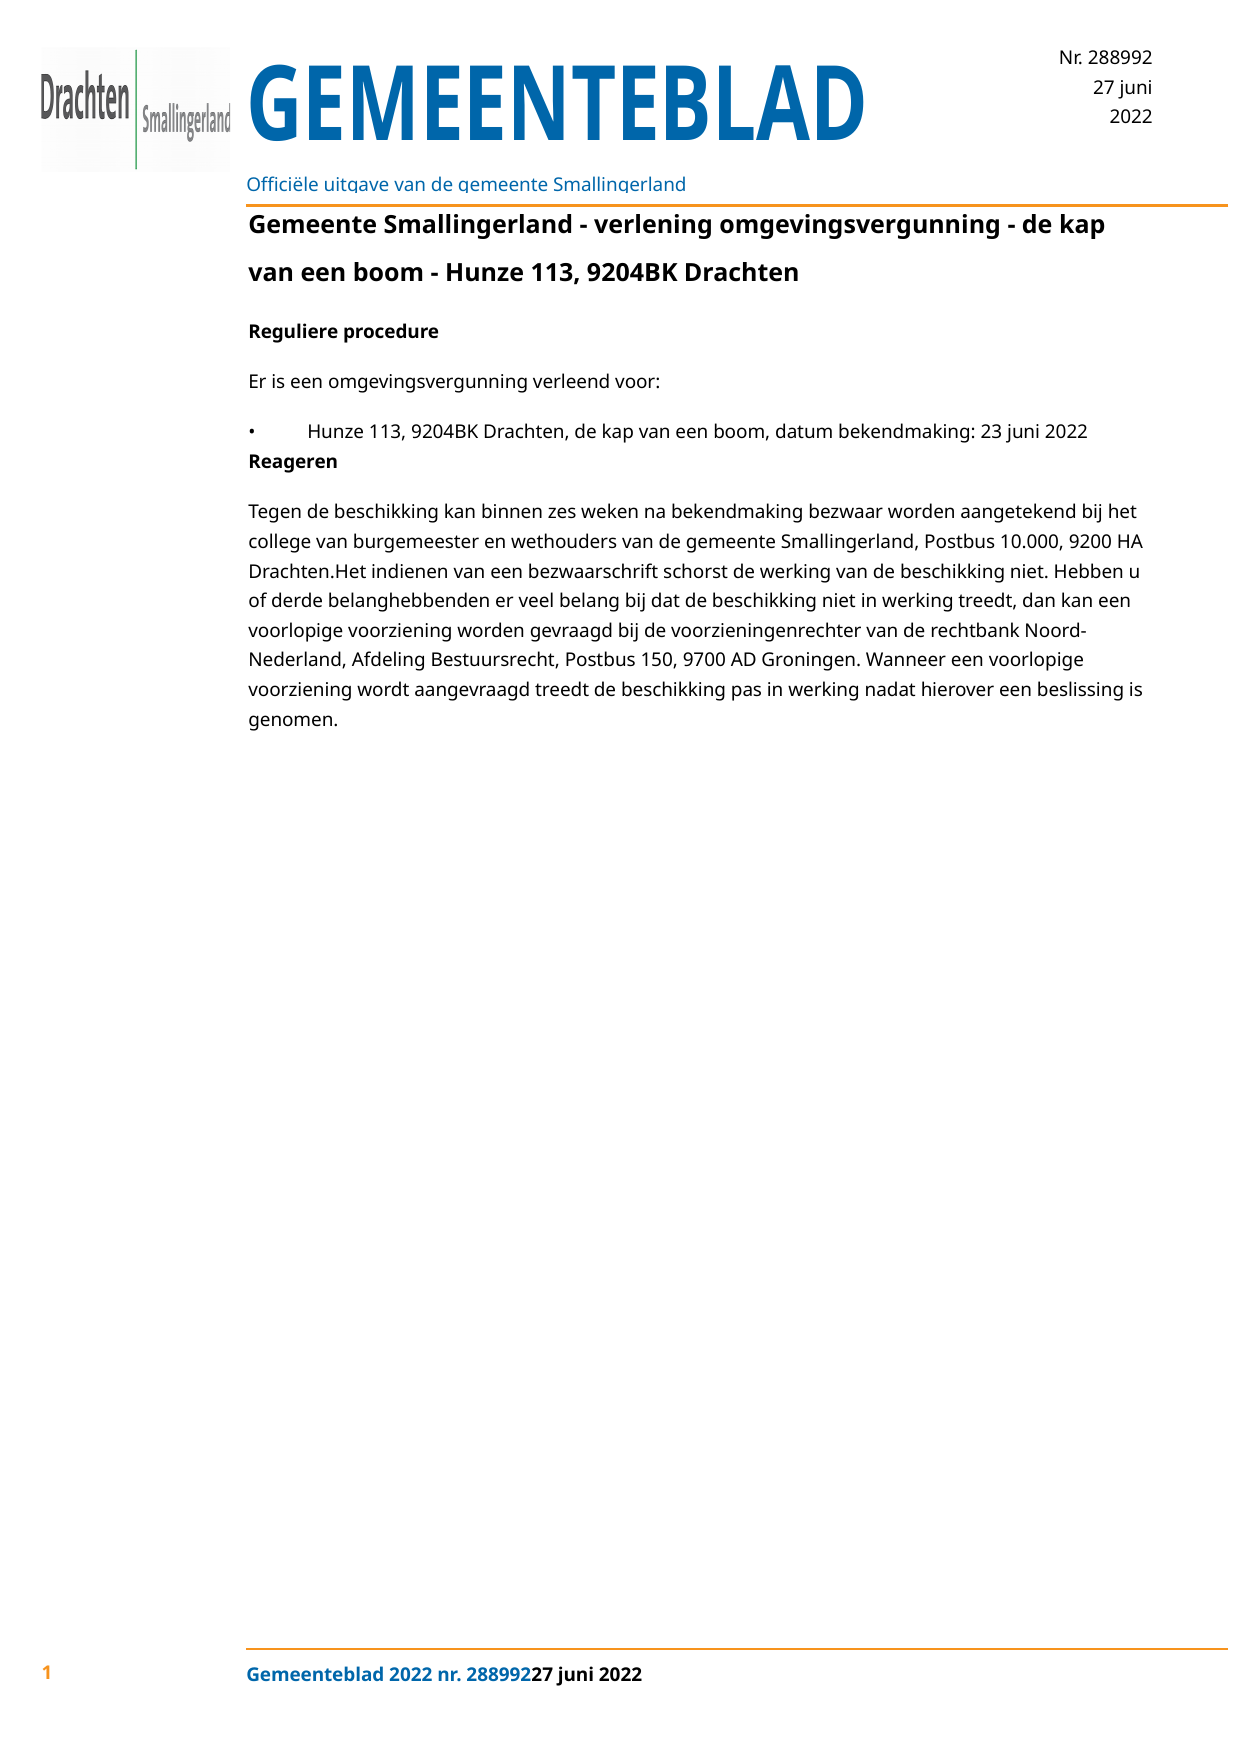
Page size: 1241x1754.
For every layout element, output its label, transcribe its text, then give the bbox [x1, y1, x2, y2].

text Er is een omgevingsvergunning verleend voor: [248, 368, 1152, 394]
text Tegen de beschikking kan binnen zes weken na bekendmaking bezwaar worden aangetekend bij het college van burgemeester en wethouders van de gemeente Smallingerland, Postbus 10.000, 9200 HA Drachten.Het indienen van een bezwaarschrift schorst de werking van de beschikking niet. Hebben u of derde belanghebbenden er veel belang bij dat de beschikking niet in werking treedt, dan kan een voorlopige voorziening worden gevraagd bij de voorzieningenrechter van de rechtbank Noord-Nederland, Afdeling Bestuursrecht, Postbus 150, 9700 AD Groningen. Wanneer een voorlopige voorziening wordt aangevraagd treedt de beschikking pas in werking nadat hierover een beslissing is genomen. [248, 499, 1152, 732]
text Gemeente Smallingerland - verlening omgevingsvergunning - de kap van een boom - Hunze 113, 9204BK Drachten [248, 207, 1152, 288]
picture [41, 47, 231, 172]
list Hunze 113, 9204BK Drachten, de kap van een boom, datum bekendmaking: 23 juni 2022 [248, 419, 1152, 444]
text Reageren [248, 448, 1152, 474]
text Reguliere procedure [248, 318, 1152, 344]
